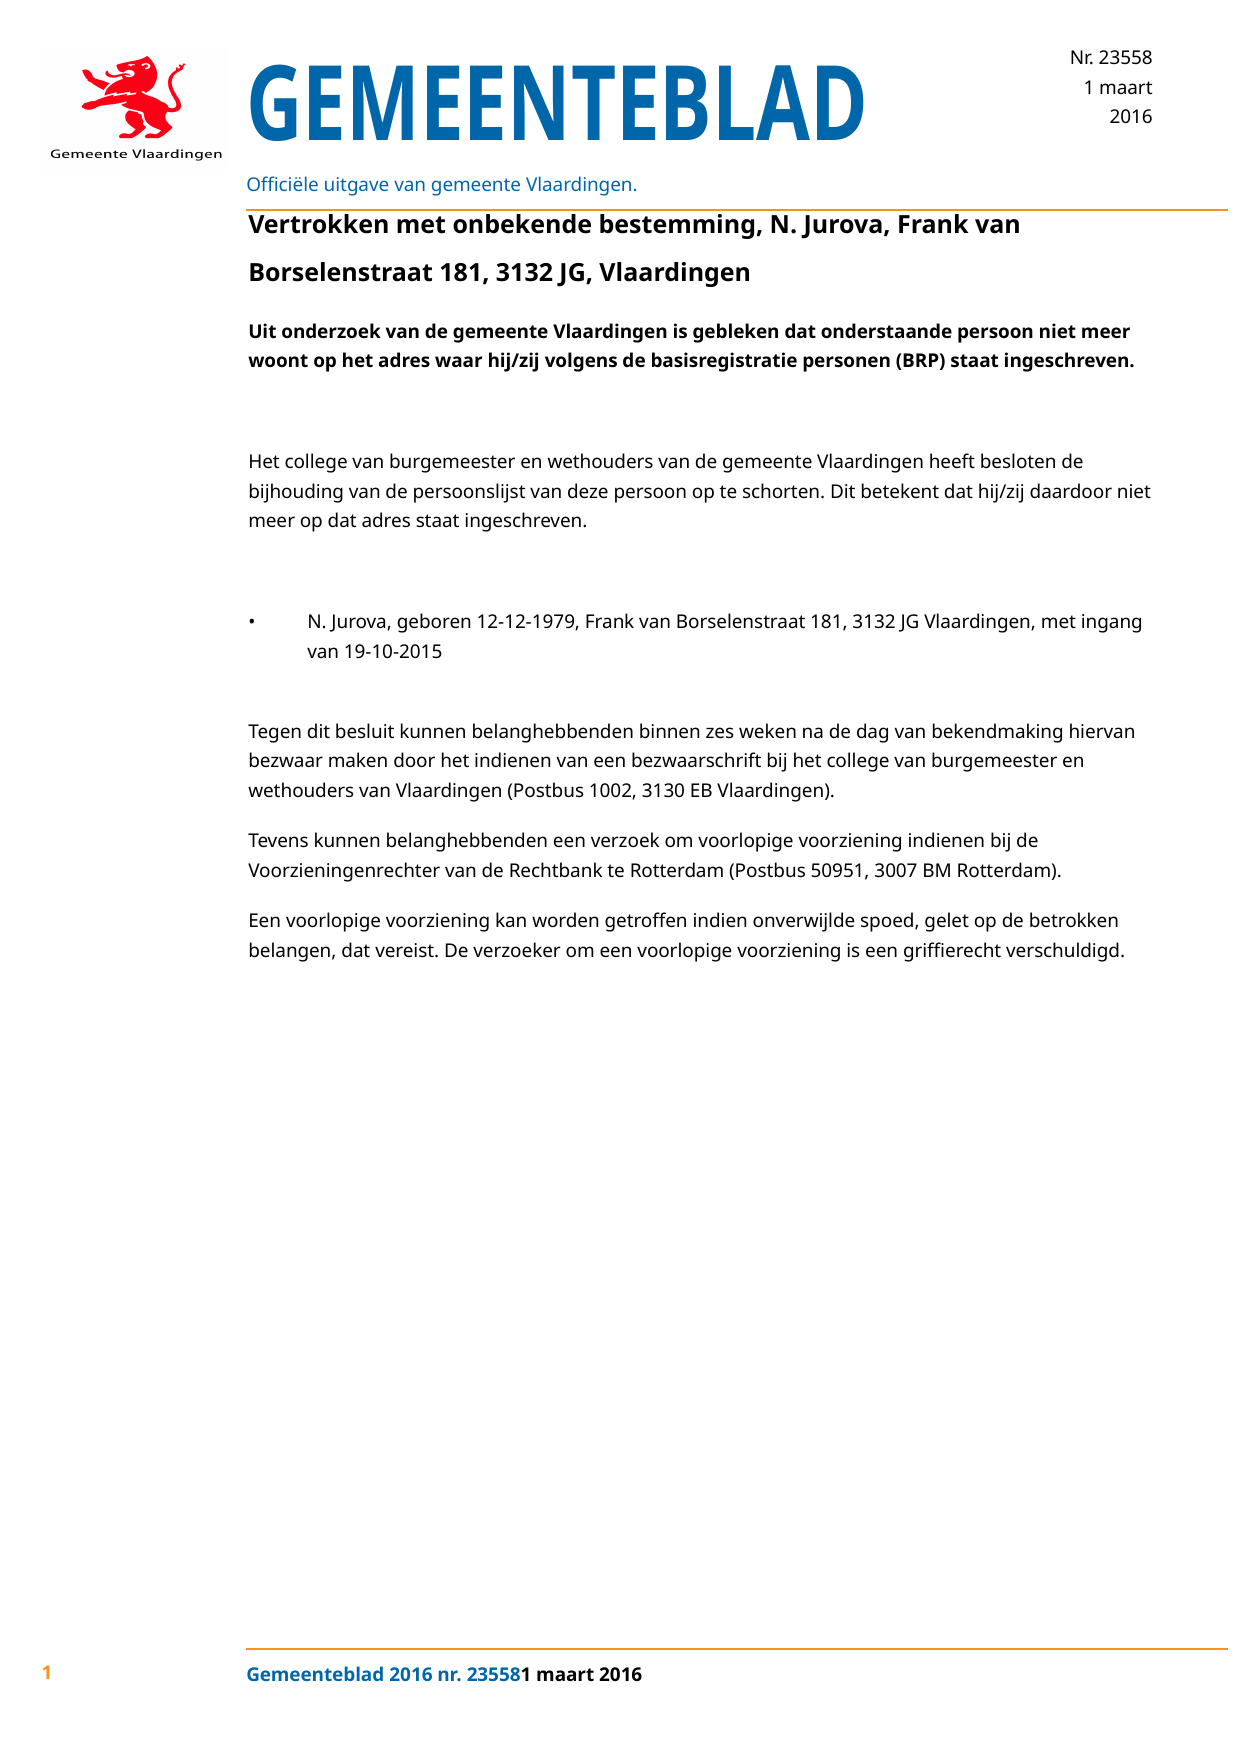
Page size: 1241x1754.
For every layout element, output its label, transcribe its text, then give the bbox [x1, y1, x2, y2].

picture [41, 47, 231, 172]
text Uit onderzoek van de gemeente Vlaardingen is gebleken dat onderstaande persoon niet meer woont op het adres waar hij/zij volgens de basisregistratie personen (BRP) staat ingeschreven. [248, 318, 1152, 373]
text Vertrokken met onbekende bestemming, N. Jurova, Frank van Borselenstraat 181, 3132 JG, Vlaardingen [248, 211, 1152, 288]
text Tevens kunnen belanghebbenden een verzoek om voorlopige voorziening indienen bij de Voorzieningenrechter van de Rechtbank te Rotterdam (Postbus 50951, 3007 BM Rotterdam). [248, 827, 1152, 883]
list N. Jurova, geboren 12-12-1979, Frank van Borselenstraat 181, 3132 JG Vlaardingen, met ingang van 19-10-2015 [248, 608, 1152, 664]
text Tegen dit besluit kunnen belanghebbenden binnen zes weken na de dag van bekendmaking hiervan bezwaar maken door het indienen van een bezwaarschrift bij het college van burgemeester en wethouders van Vlaardingen (Postbus 1002, 3130 EB Vlaardingen). [248, 718, 1152, 803]
text Een voorlopige voorziening kan worden getroffen indien onverwijlde spoed, gelet op de betrokken belangen, dat vereist. De verzoeker om een voorlopige voorziening is een griffierecht verschuldigd. [248, 907, 1152, 963]
text Het college van burgemeester en wethouders van de gemeente Vlaardingen heeft besloten de bijhouding van de persoonslijst van deze persoon op te schorten. Dit betekent dat hij/zij daardoor niet meer op dat adres staat ingeschreven. [248, 448, 1152, 533]
